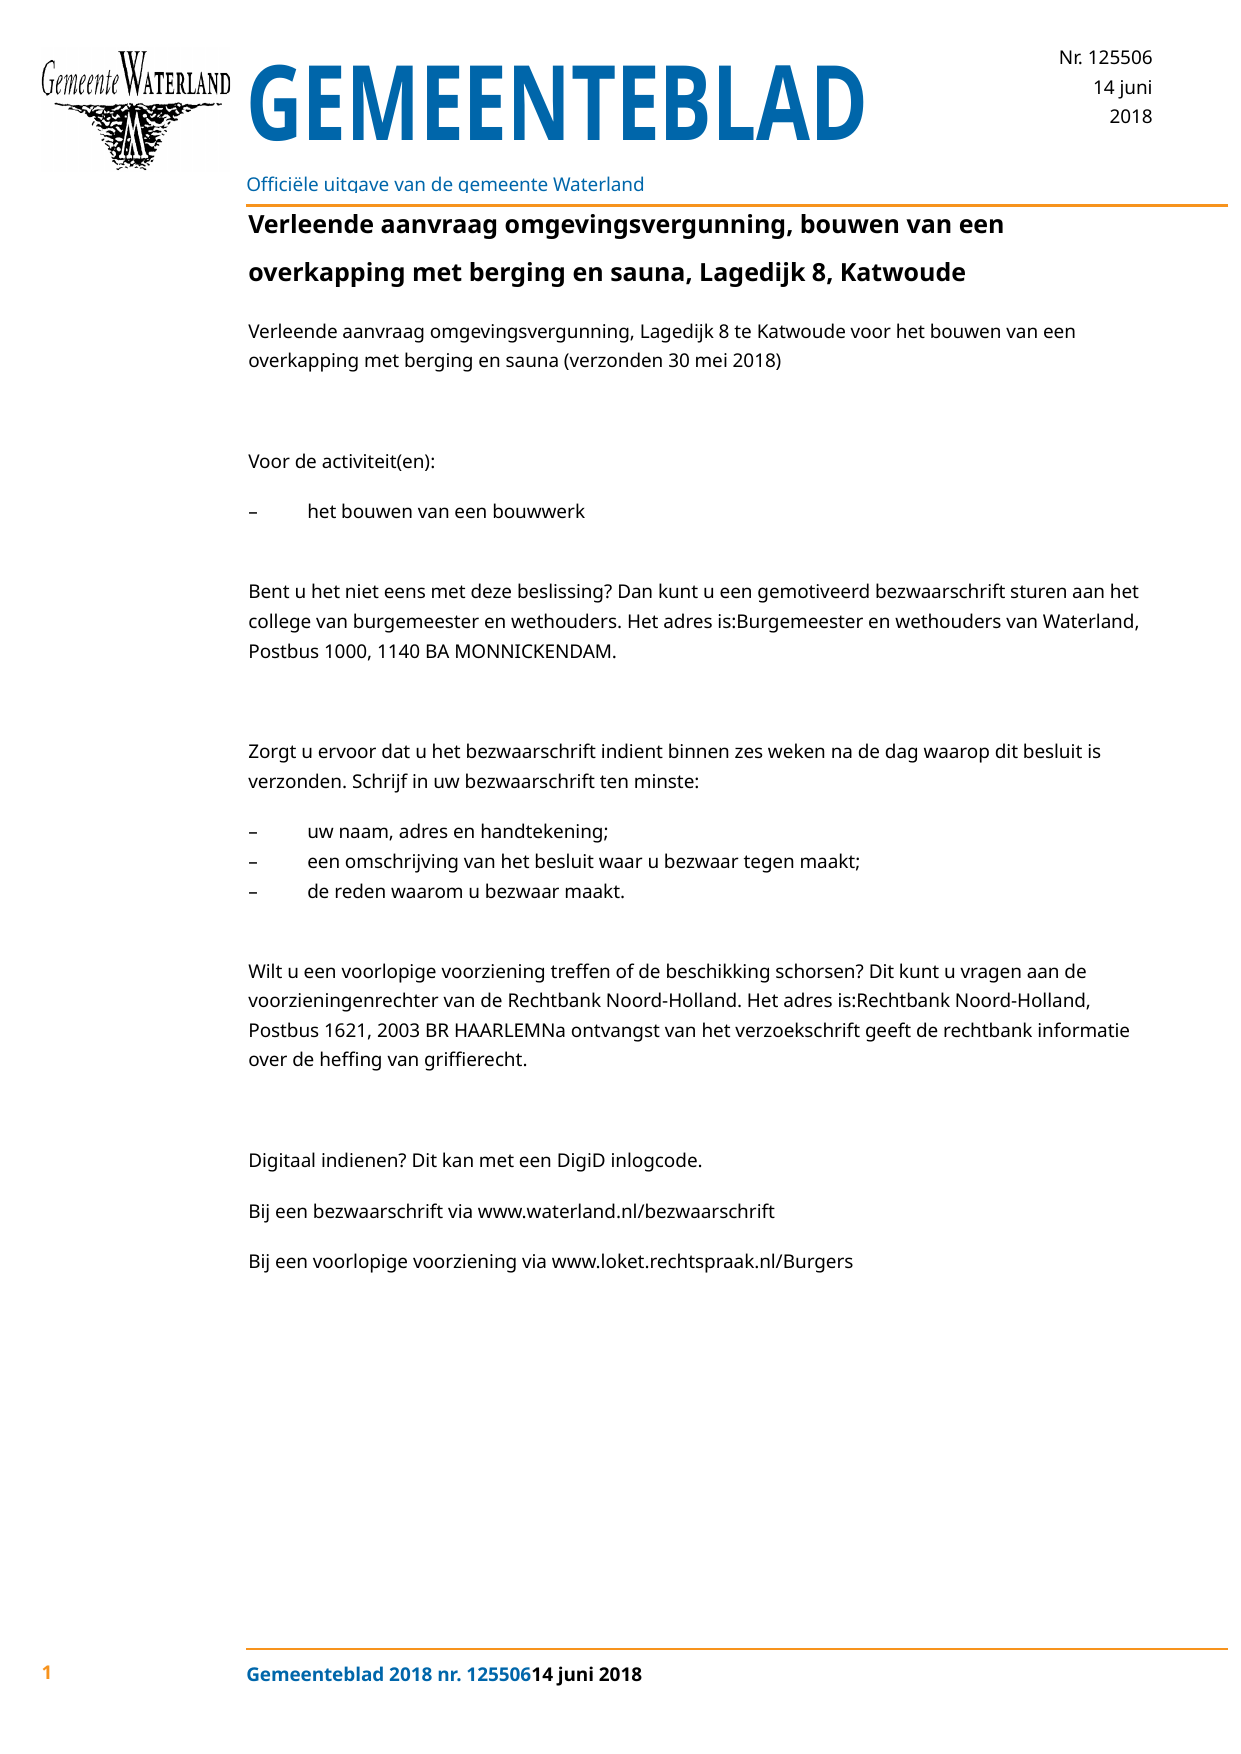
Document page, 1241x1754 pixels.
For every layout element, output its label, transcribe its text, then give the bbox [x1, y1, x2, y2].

text Wilt u een voorlopige voorziening treffen of de beschikking schorsen? Dit kunt u vragen aan de voorzieningenrechter van de Rechtbank Noord-Holland. Het adres is:Rechtbank Noord-Holland, Postbus 1621, 2003 BR HAARLEMNa ontvangst van het verzoekschrift geeft de rechtbank informatie over de heffing van griffierecht. [248, 958, 1152, 1072]
text Verleende aanvraag omgevingsvergunning, bouwen van een overkapping met berging en sauna, Lagedijk 8, Katwoude [248, 207, 1152, 288]
list een omschrijving van het besluit waar u bezwaar tegen maakt; [248, 848, 1152, 874]
text Verleende aanvraag omgevingsvergunning, Lagedijk 8 te Katwoude voor het bouwen van een overkapping met berging en sauna (verzonden 30 mei 2018) [248, 318, 1152, 373]
text Voor de activiteit(en): [248, 448, 1152, 474]
list de reden waarom u bezwaar maakt. [248, 878, 1152, 904]
text Digitaal indienen? Dit kan met een DigiD inlogcode. [248, 1147, 1152, 1173]
text Bent u het niet eens met deze beslissing? Dan kunt u een gemotiveerd bezwaarschrift sturen aan het college van burgemeester en wethouders. Het adres is:Burgemeester en wethouders van Waterland, Postbus 1000, 1140 BA MONNICKENDAM. [248, 579, 1152, 664]
list het bouwen van een bouwwerk [248, 499, 1152, 524]
text Bij een bezwaarschrift via www.waterland.nl/bezwaarschrift [248, 1198, 1152, 1224]
text Zorgt u ervoor dat u het bezwaarschrift indient binnen zes weken na de dag waarop dit besluit is verzonden. Schrijf in uw bezwaarschrift ten minste: [248, 739, 1152, 794]
text Bij een voorlopige voorziening via www.loket.rechtspraak.nl/Burgers [248, 1248, 1152, 1274]
picture [41, 47, 231, 172]
list uw naam, adres en handtekening; [248, 819, 1152, 844]
